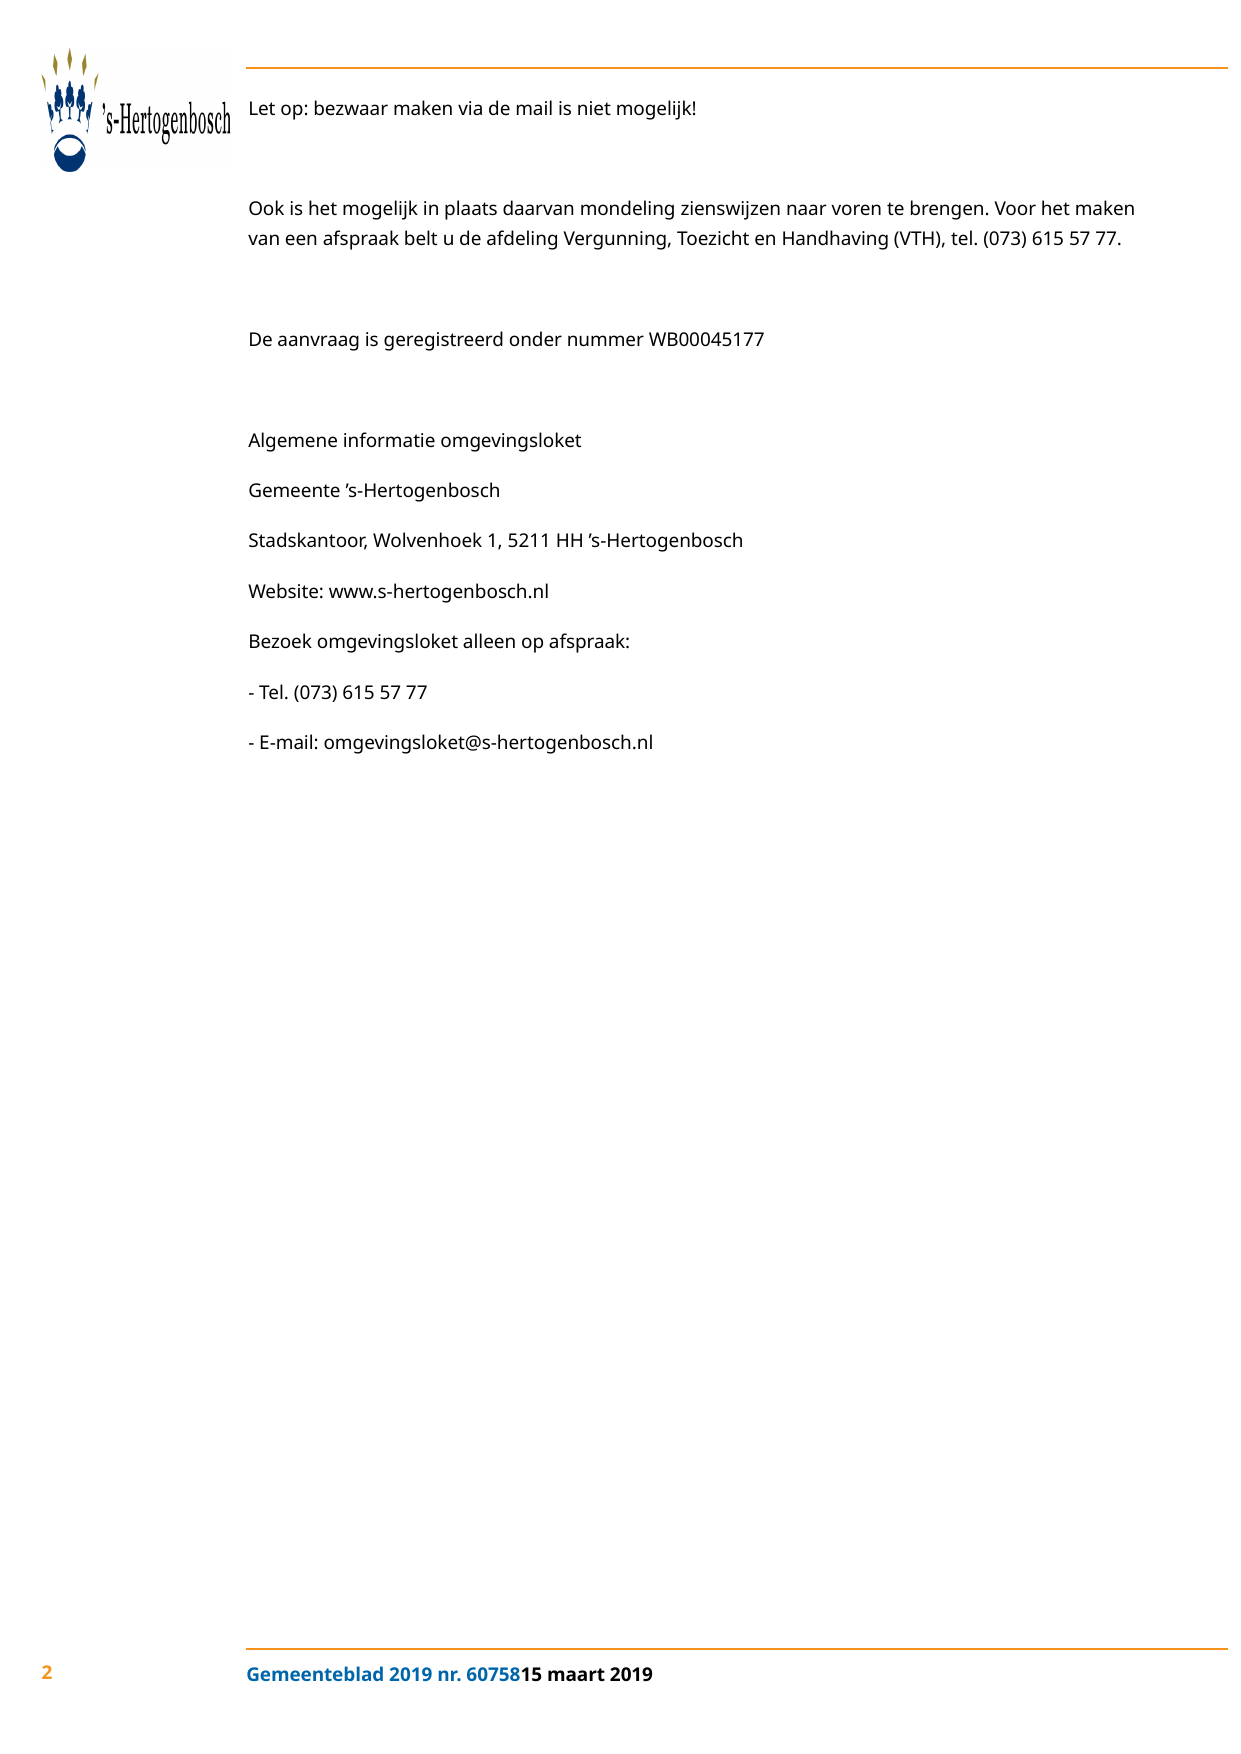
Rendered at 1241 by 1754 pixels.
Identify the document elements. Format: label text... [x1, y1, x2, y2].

text - Tel. (073) 615 57 77 [248, 679, 1152, 705]
text Bezoek omgevingsloket alleen op afspraak: [248, 628, 1152, 654]
text Let op: bezwaar maken via de mail is niet mogelijk! [248, 95, 1152, 121]
text Website: www.s-hertogenbosch.nl [248, 578, 1152, 604]
text Stadskantoor, Wolvenhoek 1, 5211 HH ’s-Hertogenbosch [248, 528, 1152, 553]
text Gemeente ’s-Hertogenbosch [248, 477, 1152, 503]
text - E-mail: omgevingsloket@s-hertogenbosch.nl [248, 729, 1152, 755]
text De aanvraag is geregistreerd onder nummer WB00045177 [248, 326, 1152, 352]
text Ook is het mogelijk in plaats daarvan mondeling zienswijzen naar voren te brengen. Voor het maken van een afspraak belt u de afdeling Vergunning, Toezicht en Handhaving (VTH), tel. (073) 615 57 77. [248, 196, 1152, 251]
picture [41, 47, 231, 172]
text Algemene informatie omgevingsloket [248, 427, 1152, 453]
